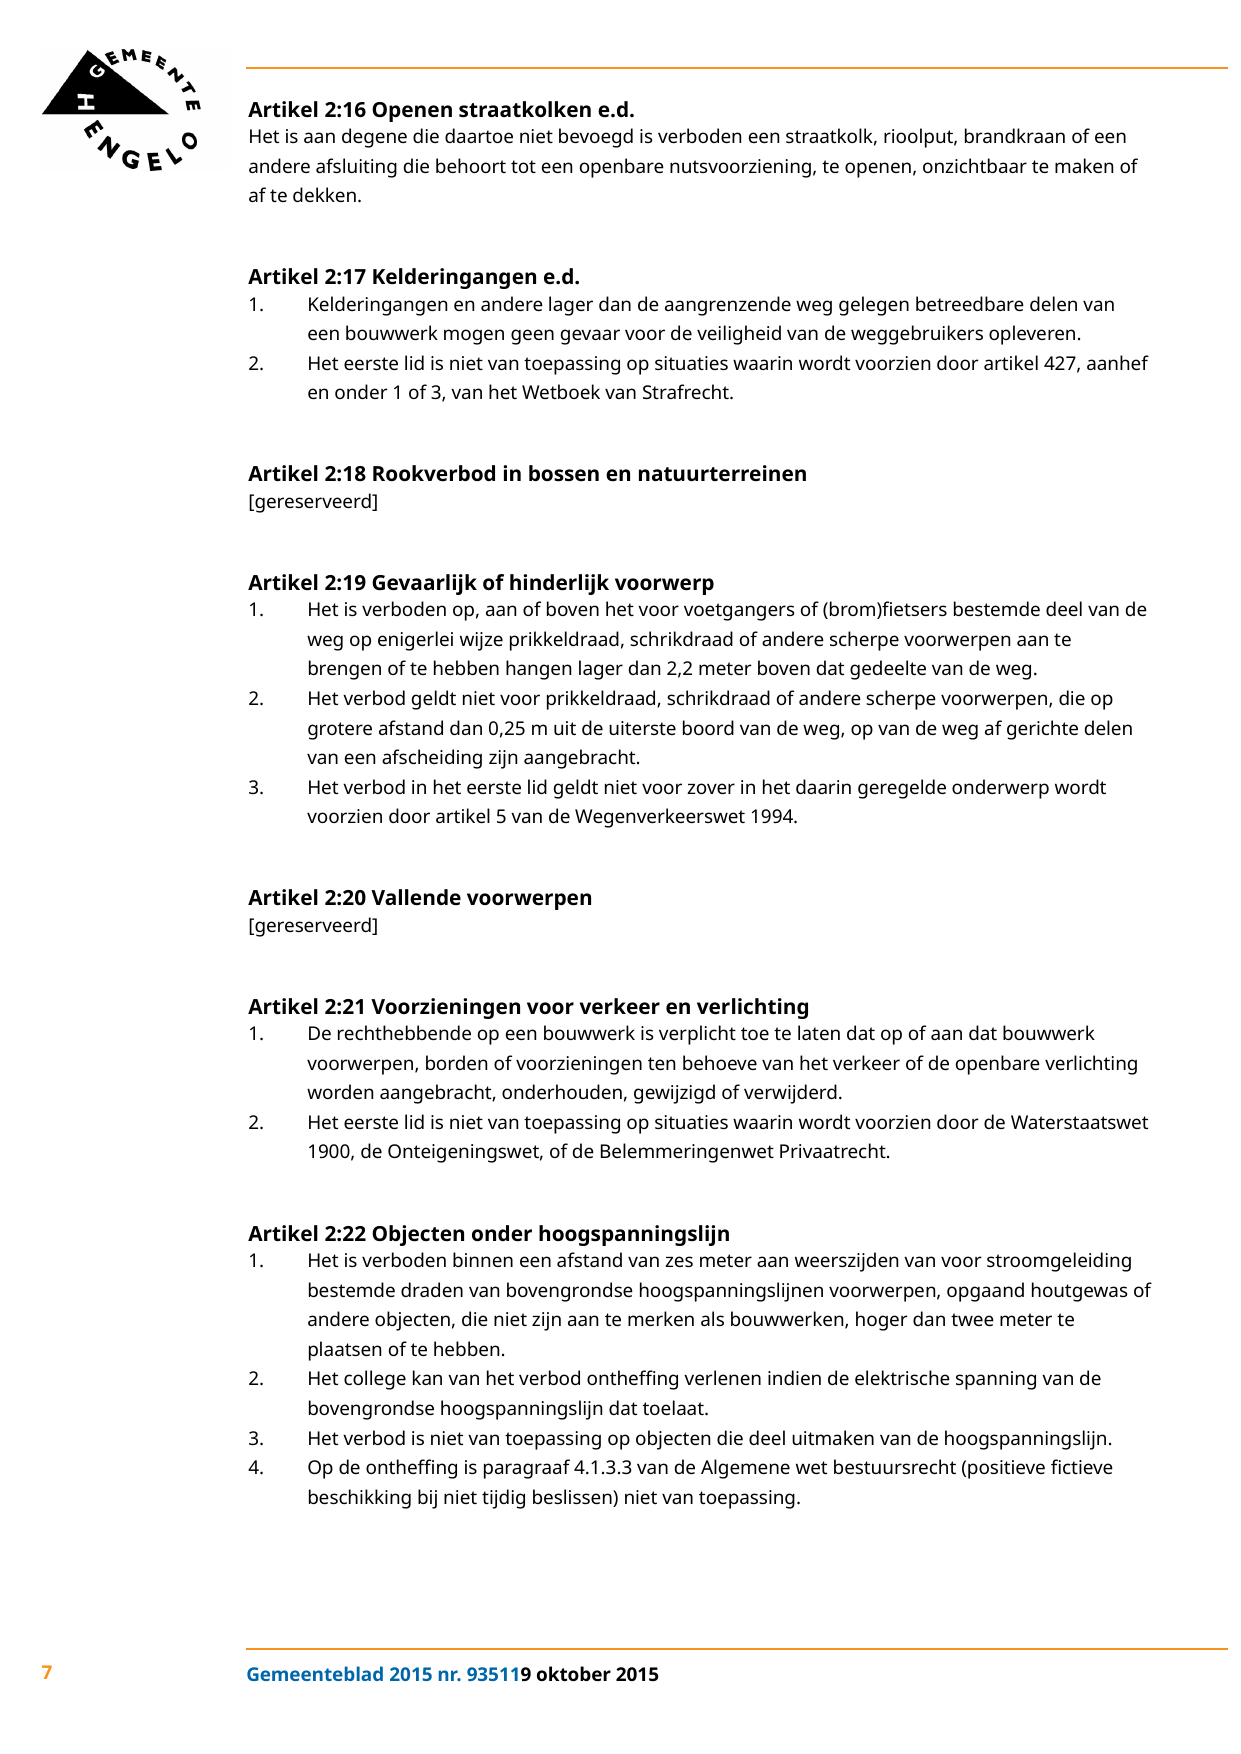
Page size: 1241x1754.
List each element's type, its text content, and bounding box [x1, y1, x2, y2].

list Kelderingangen en andere lager dan de aangrenzende weg gelegen betreedbare delen van een bouwwerk mogen geen gevaar voor de veiligheid van de weggebruikers opleveren. [248, 291, 1152, 346]
text Artikel 2:20 Vallende voorwerpen [248, 883, 1152, 912]
picture [41, 47, 231, 172]
text Artikel 2:18 Rookverbod in bossen en natuurterreinen [248, 459, 1152, 488]
text Artikel 2:19 Gevaarlijk of hinderlijk voorwerp [248, 568, 1152, 596]
list Het verbod is niet van toepassing op objecten die deel uitmaken van de hoogspanningslijn. [248, 1425, 1152, 1450]
list Het verbod geldt niet voor prikkeldraad, schrikdraad of andere scherpe voorwerpen, die op grotere afstand dan 0,25 m uit de uiterste boord van de weg, op van de weg af gerichte delen van een afscheiding zijn aangebracht. [248, 685, 1152, 770]
text Artikel 2:21 Voorzieningen voor verkeer en verlichting [248, 992, 1152, 1020]
text [gereserveerd] [248, 912, 1152, 938]
text Artikel 2:17 Kelderingangen e.d. [248, 262, 1152, 291]
text Artikel 2:22 Objecten onder hoogspanningslijn [248, 1219, 1152, 1247]
list Het is verboden op, aan of boven het voor voetgangers of (brom)fietsers bestemde deel van de weg op enigerlei wijze prikkeldraad, schrikdraad of andere scherpe voorwerpen aan te brengen of te hebben hangen lager dan 2,2 meter boven dat gedeelte van de weg. [248, 596, 1152, 681]
text [gereserveerd] [248, 488, 1152, 514]
list De rechthebbende op een bouwwerk is verplicht toe te laten dat op of aan dat bouwwerk voorwerpen, borden of voorzieningen ten behoeve van het verkeer of de openbare verlichting worden aangebracht, onderhouden, gewijzigd of verwijderd. [248, 1020, 1152, 1105]
list Op de ontheffing is paragraaf 4.1.3.3 van de Algemene wet bestuursrecht (positieve fictieve beschikking bij niet tijdig beslissen) niet van toepassing. [248, 1454, 1152, 1509]
list Het is verboden binnen een afstand van zes meter aan weerszijden van voor stroomgeleiding bestemde draden van bovengrondse hoogspanningslijnen voorwerpen, opgaand houtgewas of andere objecten, die niet zijn aan te merken als bouwwerken, hoger dan twee meter te plaatsen of te hebben. [248, 1247, 1152, 1362]
list Het verbod in het eerste lid geldt niet voor zover in het daarin geregelde onderwerp wordt voorzien door artikel 5 van de Wegenverkeerswet 1994. [248, 774, 1152, 829]
text Artikel 2:16 Openen straatkolken e.d. [248, 95, 1152, 123]
text Het is aan degene die daartoe niet bevoegd is verboden een straatkolk, rioolput, brandkraan of een andere afsluiting die behoort tot een openbare nutsvoorziening, te openen, onzichtbaar te maken of af te dekken. [248, 123, 1152, 208]
list Het eerste lid is niet van toepassing op situaties waarin wordt voorzien door artikel 427, aanhef en onder 1 of 3, van het Wetboek van Strafrecht. [248, 350, 1152, 405]
list Het eerste lid is niet van toepassing op situaties waarin wordt voorzien door de Waterstaatswet 1900, de Onteigeningswet, of de Belemmeringenwet Privaatrecht. [248, 1109, 1152, 1164]
list Het college kan van het verbod ontheffing verlenen indien de elektrische spanning van de bovengrondse hoogspanningslijn dat toelaat. [248, 1366, 1152, 1421]
